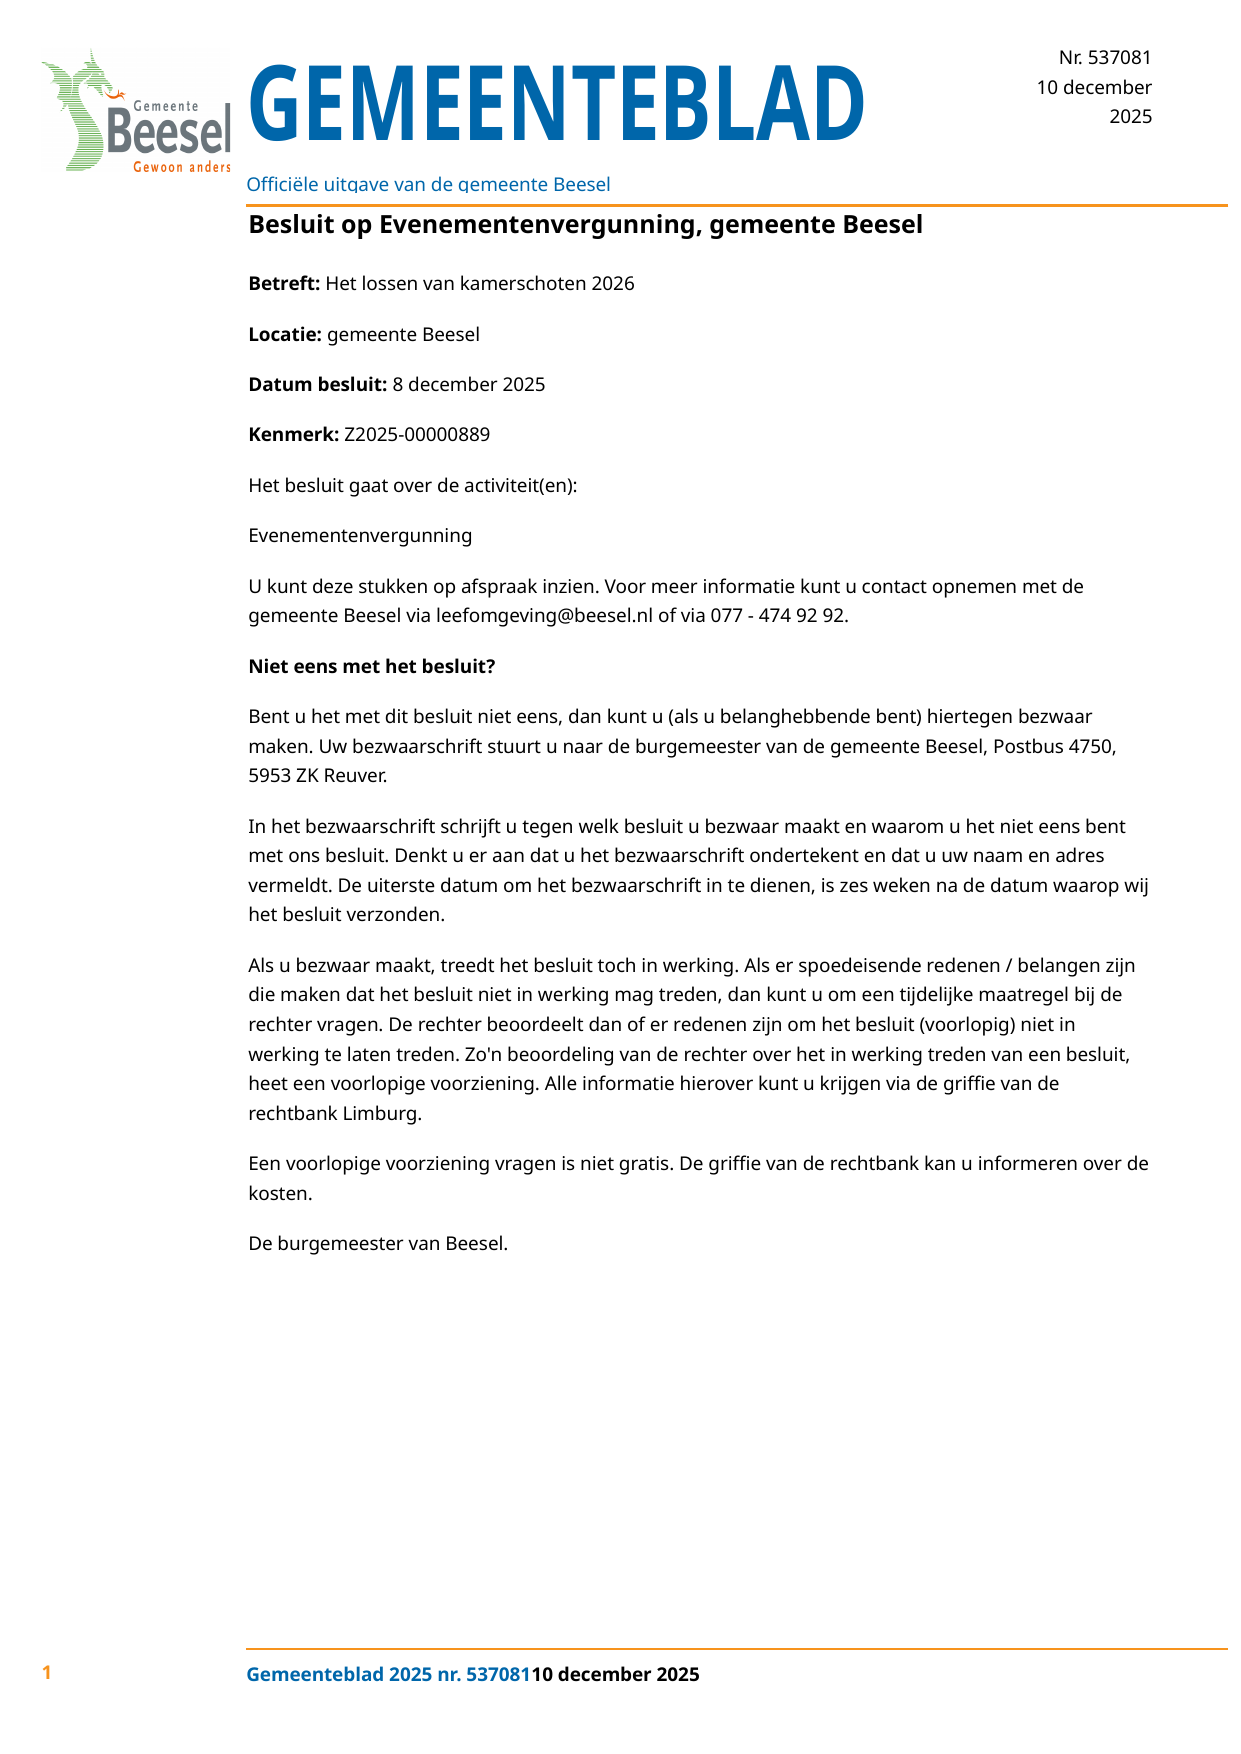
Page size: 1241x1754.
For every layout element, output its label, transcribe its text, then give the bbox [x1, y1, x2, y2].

text Besluit op Evenementenvergunning, gemeente Beesel [248, 207, 1152, 241]
text In het bezwaarschrift schrijft u tegen welk besluit u bezwaar maakt en waarom u het niet eens bent met ons besluit. Denkt u er aan dat u het bezwaarschrift ondertekent en dat u uw naam en adres vermeldt. De uiterste datum om het bezwaarschrift in te dienen, is zes weken na de datum waarop wij het besluit verzonden. [248, 813, 1152, 927]
text U kunt deze stukken op afspraak inzien. Voor meer informatie kunt u contact opnemen met de gemeente Beesel via leefomgeving@beesel.nl of via 077 - 474 92 92. [248, 573, 1152, 628]
text Kenmerk: Z2025-00000889 [248, 422, 1152, 447]
text Datum besluit: 8 december 2025 [248, 371, 1152, 397]
text Niet eens met het besluit? [248, 653, 1152, 678]
text Het besluit gaat over de activiteit(en): [248, 472, 1152, 498]
picture [41, 47, 231, 172]
text Betreft: Het lossen van kamerschoten 2026 [248, 270, 1152, 296]
text Locatie: gemeente Beesel [248, 321, 1152, 346]
text Een voorlopige voorziening vragen is niet gratis. De griffie van de rechtbank kan u informeren over de kosten. [248, 1150, 1152, 1206]
text Als u bezwaar maakt, treedt het besluit toch in werking. Als er spoedeisende redenen / belangen zijn die maken dat het besluit niet in werking mag treden, dan kunt u om een tijdelijke maatregel bij de rechter vragen. De rechter beoordeelt dan of er redenen zijn om het besluit (voorlopig) niet in werking te laten treden. Zo'n beoordeling van de rechter over het in werking treden van een besluit, heet een voorlopige voorziening. Alle informatie hierover kunt u krijgen via de griffie van de rechtbank Limburg. [248, 952, 1152, 1126]
text Evenementenvergunning [248, 522, 1152, 548]
text De burgemeester van Beesel. [248, 1230, 1152, 1256]
text Bent u het met dit besluit niet eens, dan kunt u (als u belanghebbende bent) hiertegen bezwaar maken. Uw bezwaarschrift stuurt u naar de burgemeester van de gemeente Beesel, Postbus 4750, 5953 ZK Reuver. [248, 703, 1152, 788]
